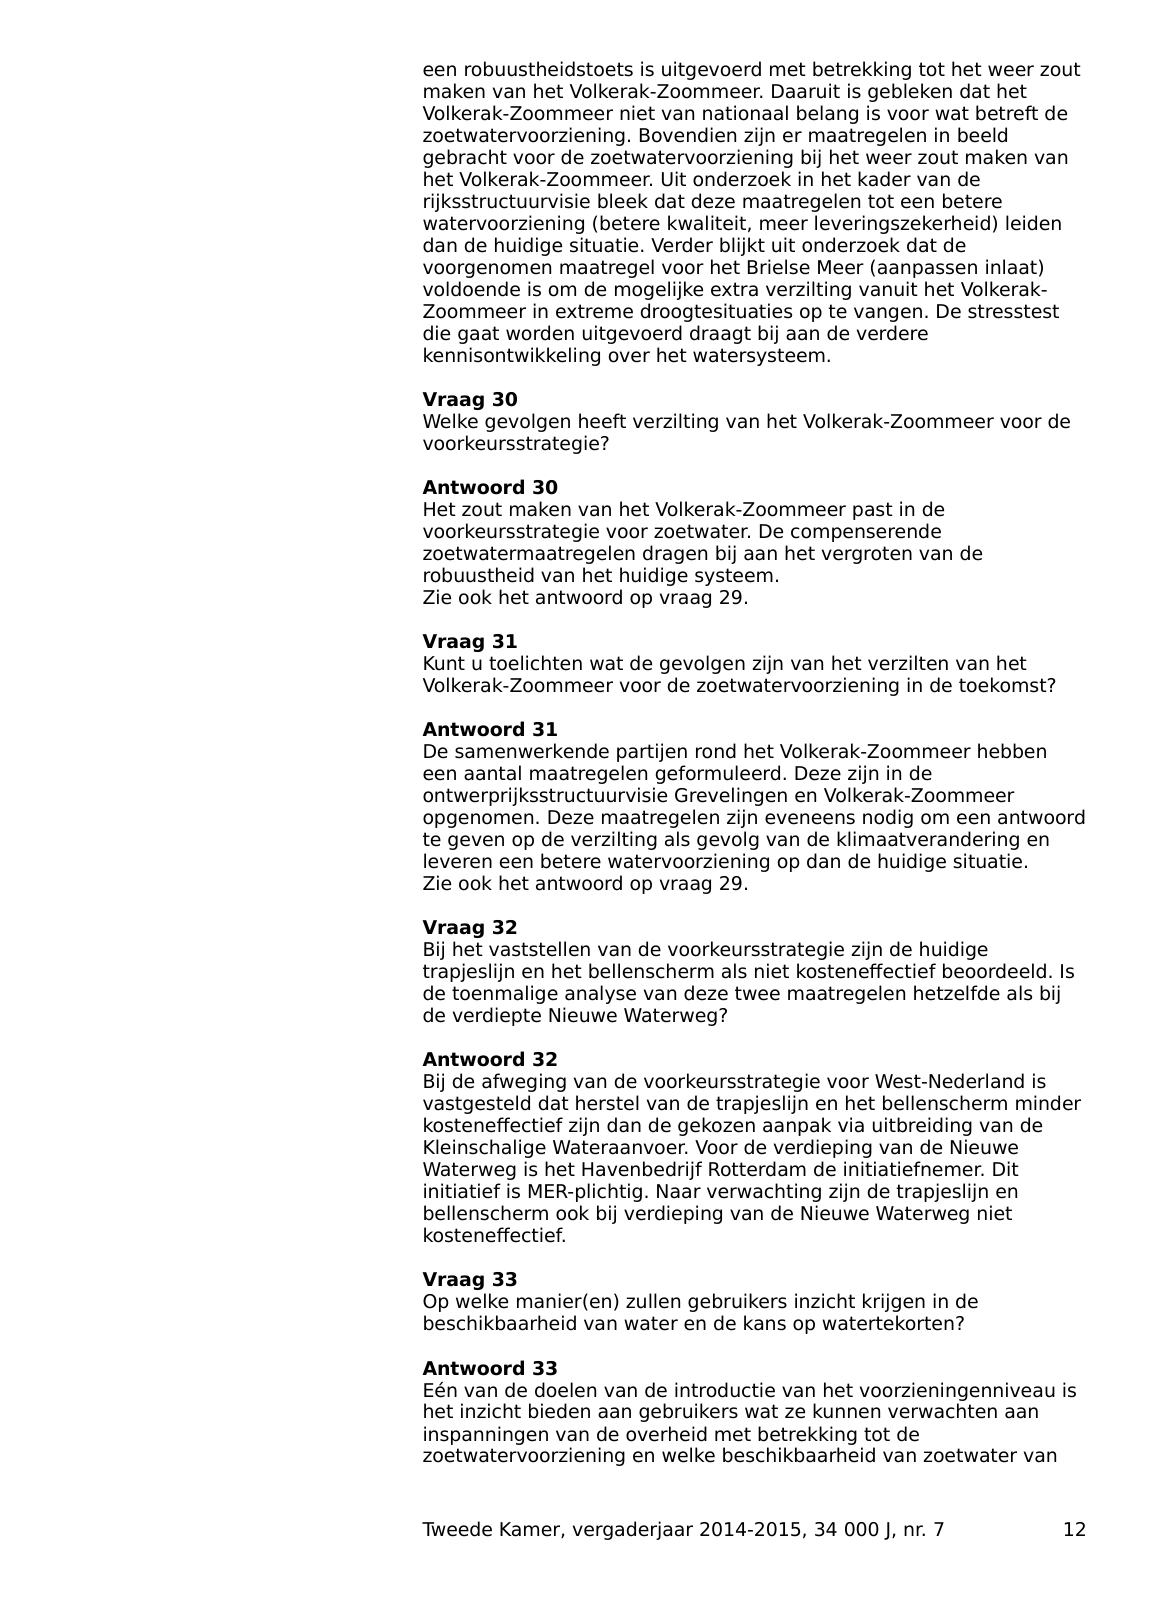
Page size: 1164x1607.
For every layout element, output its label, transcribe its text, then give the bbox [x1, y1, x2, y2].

text Antwoord 33 [422, 1357, 1087, 1379]
text Zie ook het antwoord op vraag 29. [422, 873, 1087, 895]
text Antwoord 30 [422, 477, 1087, 499]
text Vraag 32 [422, 917, 1087, 939]
text Welke gevolgen heeft verzilting van het Volkerak-Zoommeer voor de voorkeursstrategie? [422, 411, 1087, 455]
text Vraag 33 [422, 1269, 1087, 1291]
text Zie ook het antwoord op vraag 29. [422, 587, 1087, 609]
text Kunt u toelichten wat de gevolgen zijn van het verzilten van het Volkerak-Zoommeer voor de zoetwatervoorziening in de toekomst? [422, 653, 1087, 697]
text De samenwerkende partijen rond het Volkerak-Zoommeer hebben een aantal maatregelen geformuleerd. Deze zijn in de ontwerprijksstructuurvisie Grevelingen en Volkerak-Zoommeer opgenomen. Deze maatregelen zijn eveneens nodig om een antwoord te geven op de verzilting als gevolg van de klimaatverandering en leveren een betere watervoorziening op dan de huidige situatie. [422, 741, 1087, 873]
text Eén van de doelen van de introductie van het voorzieningenniveau is het inzicht bieden aan gebruikers wat ze kunnen verwachten aan inspanningen van de overheid met betrekking tot de zoetwatervoorziening en welke beschikbaarheid van zoetwater van [422, 1379, 1087, 1467]
text Vraag 30 [422, 389, 1087, 411]
text Bij de afweging van de voorkeursstrategie voor West-Nederland is vastgesteld dat herstel van de trapjeslijn en het bellenscherm minder kosteneffectief zijn dan de gekozen aanpak via uitbreiding van de Kleinschalige Wateraanvoer. Voor de verdieping van de Nieuwe Waterweg is het Havenbedrijf Rotterdam de initiatiefnemer. Dit initiatief is MER-plichtig. Naar verwachting zijn de trapjeslijn en bellenscherm ook bij verdieping van de Nieuwe Waterweg niet kosteneffectief. [422, 1071, 1087, 1247]
text Bij het vaststellen van de voorkeursstrategie zijn de huidige trapjeslijn en het bellenscherm als niet kosteneffectief beoordeeld. Is de toenmalige analyse van deze twee maatregelen hetzelfde als bij de verdiepte Nieuwe Waterweg? [422, 939, 1087, 1027]
text Het zout maken van het Volkerak-Zoommeer past in de voorkeursstrategie voor zoetwater. De compenserende zoetwatermaatregelen dragen bij aan het vergroten van de robuustheid van het huidige systeem. [422, 499, 1087, 587]
text Op welke manier(en) zullen gebruikers inzicht krijgen in de beschikbaarheid van water en de kans op watertekorten? [422, 1291, 1087, 1335]
text Antwoord 32 [422, 1049, 1087, 1071]
text Antwoord 31 [422, 719, 1087, 741]
text een robuustheidstoets is uitgevoerd met betrekking tot het weer zout maken van het Volkerak-Zoommeer. Daaruit is gebleken dat het Volkerak-Zoommeer niet van nationaal belang is voor wat betreft de zoetwatervoorziening. Bovendien zijn er maatregelen in beeld gebracht voor de zoetwatervoorziening bij het weer zout maken van het Volkerak-Zoommeer. Uit onderzoek in het kader van de rijksstructuurvisie bleek dat deze maatregelen tot een betere watervoorziening (betere kwaliteit, meer leveringszekerheid) leiden dan de huidige situatie. Verder blijkt uit onderzoek dat de voorgenomen maatregel voor het Brielse Meer (aanpassen inlaat) voldoende is om de mogelijke extra verzilting vanuit het Volkerak-Zoommeer in extreme droogtesituaties op te vangen. De stresstest die gaat worden uitgevoerd draagt bij aan de verdere kennisontwikkeling over het watersysteem. [422, 59, 1087, 367]
text Vraag 31 [422, 631, 1087, 653]
